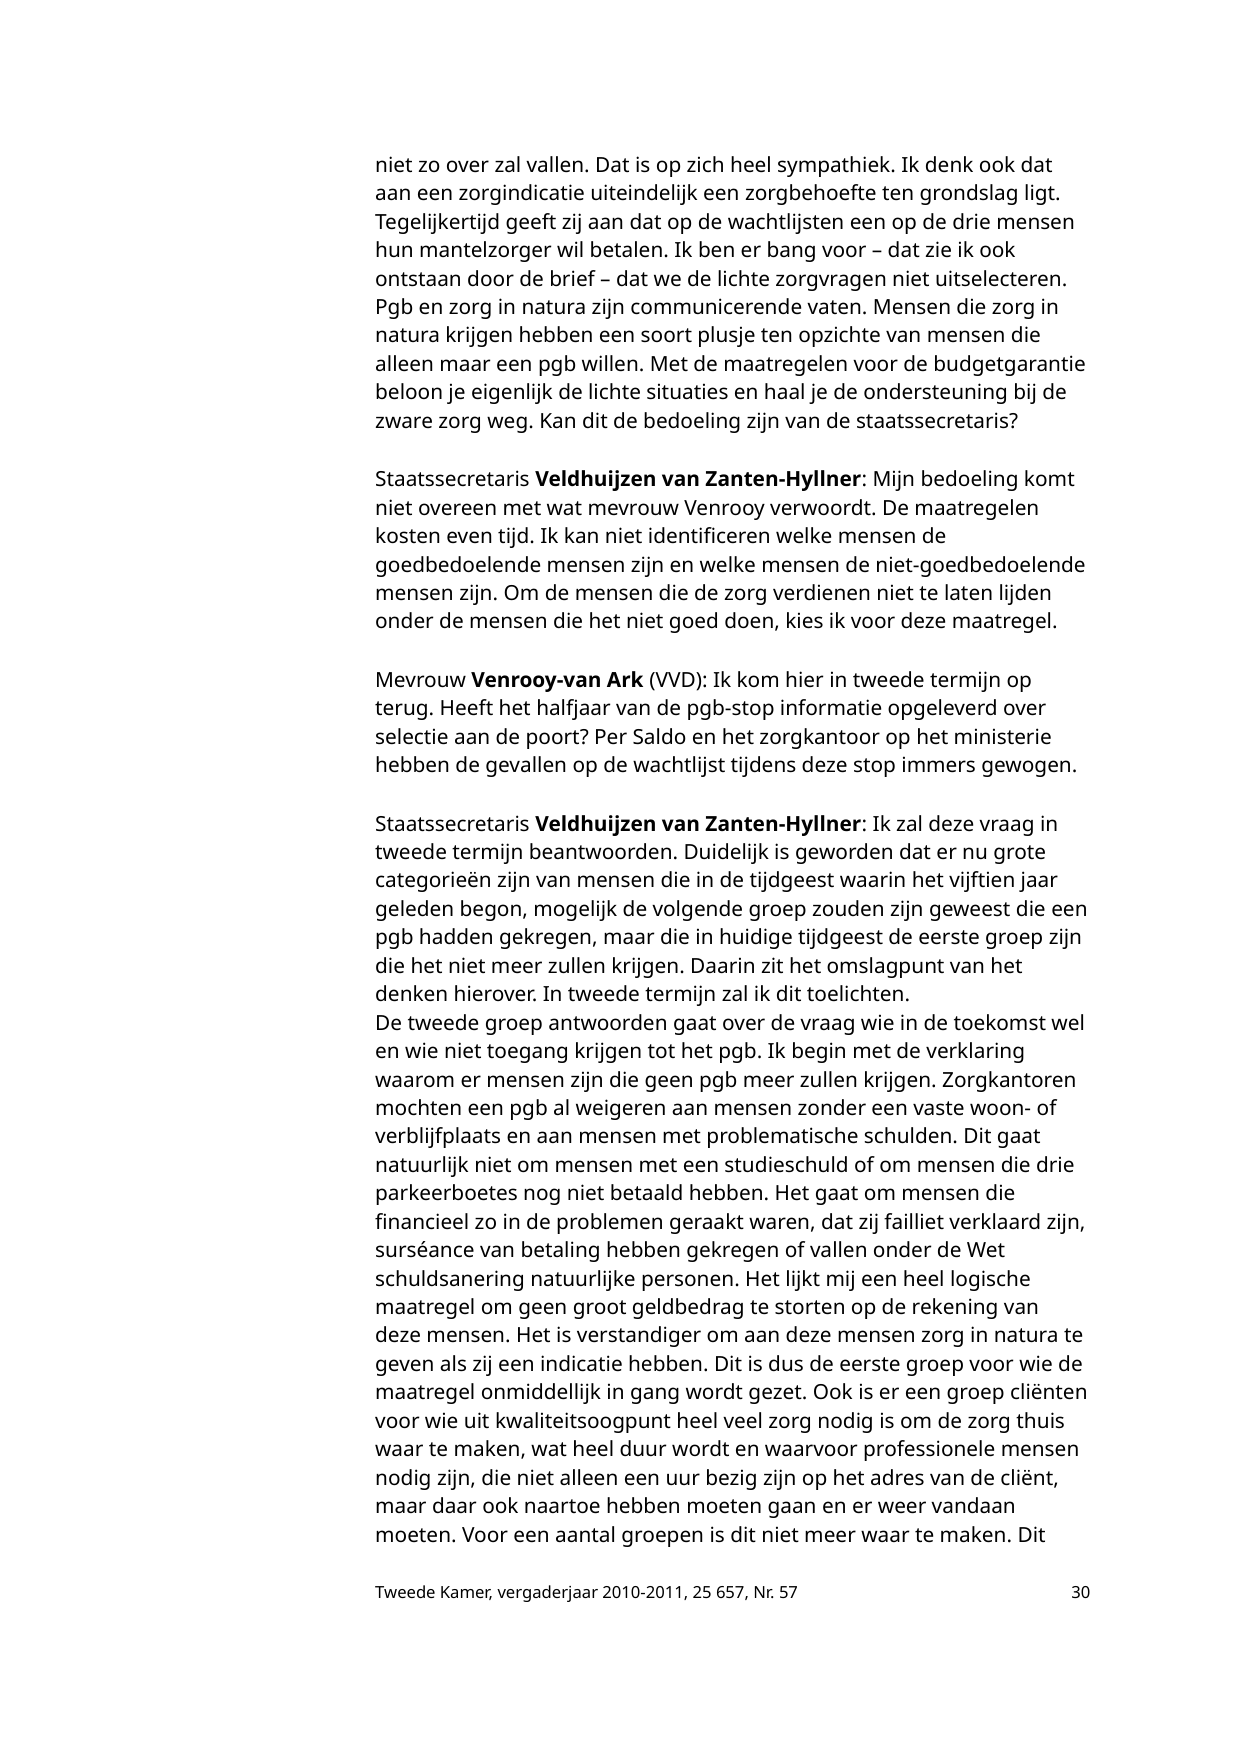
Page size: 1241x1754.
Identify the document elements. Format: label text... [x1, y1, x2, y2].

text Mevrouw Venrooy-van Ark (VVD): Ik kom hier in tweede termijn op terug. Heeft het halfjaar van de pgb-stop informatie opgeleverd over selectie aan de poort? Per Saldo en het zorgkantoor op het ministerie hebben de gevallen op de wachtlijst tijdens deze stop immers gewogen. [375, 665, 1090, 779]
text niet zo over zal vallen. Dat is op zich heel sympathiek. Ik denk ook dat aan een zorgindicatie uiteindelijk een zorgbehoefte ten grondslag ligt. Tegelijkertijd geeft zij aan dat op de wachtlijsten een op de drie mensen hun mantelzorger wil betalen. Ik ben er bang voor – dat zie ik ook ontstaan door de brief – dat we de lichte zorgvragen niet uitselecteren. Pgb en zorg in natura zijn communicerende vaten. Mensen die zorg in natura krijgen hebben een soort plusje ten opzichte van mensen die alleen maar een pgb willen. Met de maatregelen voor de budgetgarantie beloon je eigenlijk de lichte situaties en haal je de ondersteuning bij de zware zorg weg. Kan dit de bedoeling zijn van de staatssecretaris? [375, 150, 1090, 434]
text De tweede groep antwoorden gaat over de vraag wie in de toekomst wel en wie niet toegang krijgen tot het pgb. Ik begin met de verklaring waarom er mensen zijn die geen pgb meer zullen krijgen. Zorgkantoren mochten een pgb al weigeren aan mensen zonder een vaste woon- of verblijfplaats en aan mensen met problematische schulden. Dit gaat natuurlijk niet om mensen met een studieschuld of om mensen die drie parkeerboetes nog niet betaald hebben. Het gaat om mensen die financieel zo in de problemen geraakt waren, dat zij failliet verklaard zijn, surséance van betaling hebben gekregen of vallen onder de Wet schuldsanering natuurlijke personen. Het lijkt mij een heel logische maatregel om geen groot geldbedrag te storten op de rekening van deze mensen. Het is verstandiger om aan deze mensen zorg in natura te geven als zij een indicatie hebben. Dit is dus de eerste groep voor wie de maatregel onmiddellijk in gang wordt gezet. Ook is er een groep cliënten voor wie uit kwaliteitsoogpunt heel veel zorg nodig is om de zorg thuis waar te maken, wat heel duur wordt en waarvoor professionele mensen nodig zijn, die niet alleen een uur bezig zijn op het adres van de cliënt, maar daar ook naartoe hebben moeten gaan en er weer vandaan moeten. Voor een aantal groepen is dit niet meer waar te maken. Dit [375, 1008, 1090, 1548]
text Staatssecretaris Veldhuijzen van Zanten-Hyllner: Mijn bedoeling komt niet overeen met wat mevrouw Venrooy verwoordt. De maatregelen kosten even tijd. Ik kan niet identificeren welke mensen de goedbedoelende mensen zijn en welke mensen de niet-goedbedoelende mensen zijn. Om de mensen die de zorg verdienen niet te laten lijden onder de mensen die het niet goed doen, kies ik voor deze maatregel. [375, 464, 1090, 635]
text Staatssecretaris Veldhuijzen van Zanten-Hyllner: Ik zal deze vraag in tweede termijn beantwoorden. Duidelijk is geworden dat er nu grote categorieën zijn van mensen die in de tijdgeest waarin het vijftien jaar geleden begon, mogelijk de volgende groep zouden zijn geweest die een pgb hadden gekregen, maar die in huidige tijdgeest de eerste groep zijn die het niet meer zullen krijgen. Daarin zit het omslagpunt van het denken hierover. In tweede termijn zal ik dit toelichten. [375, 809, 1090, 1008]
